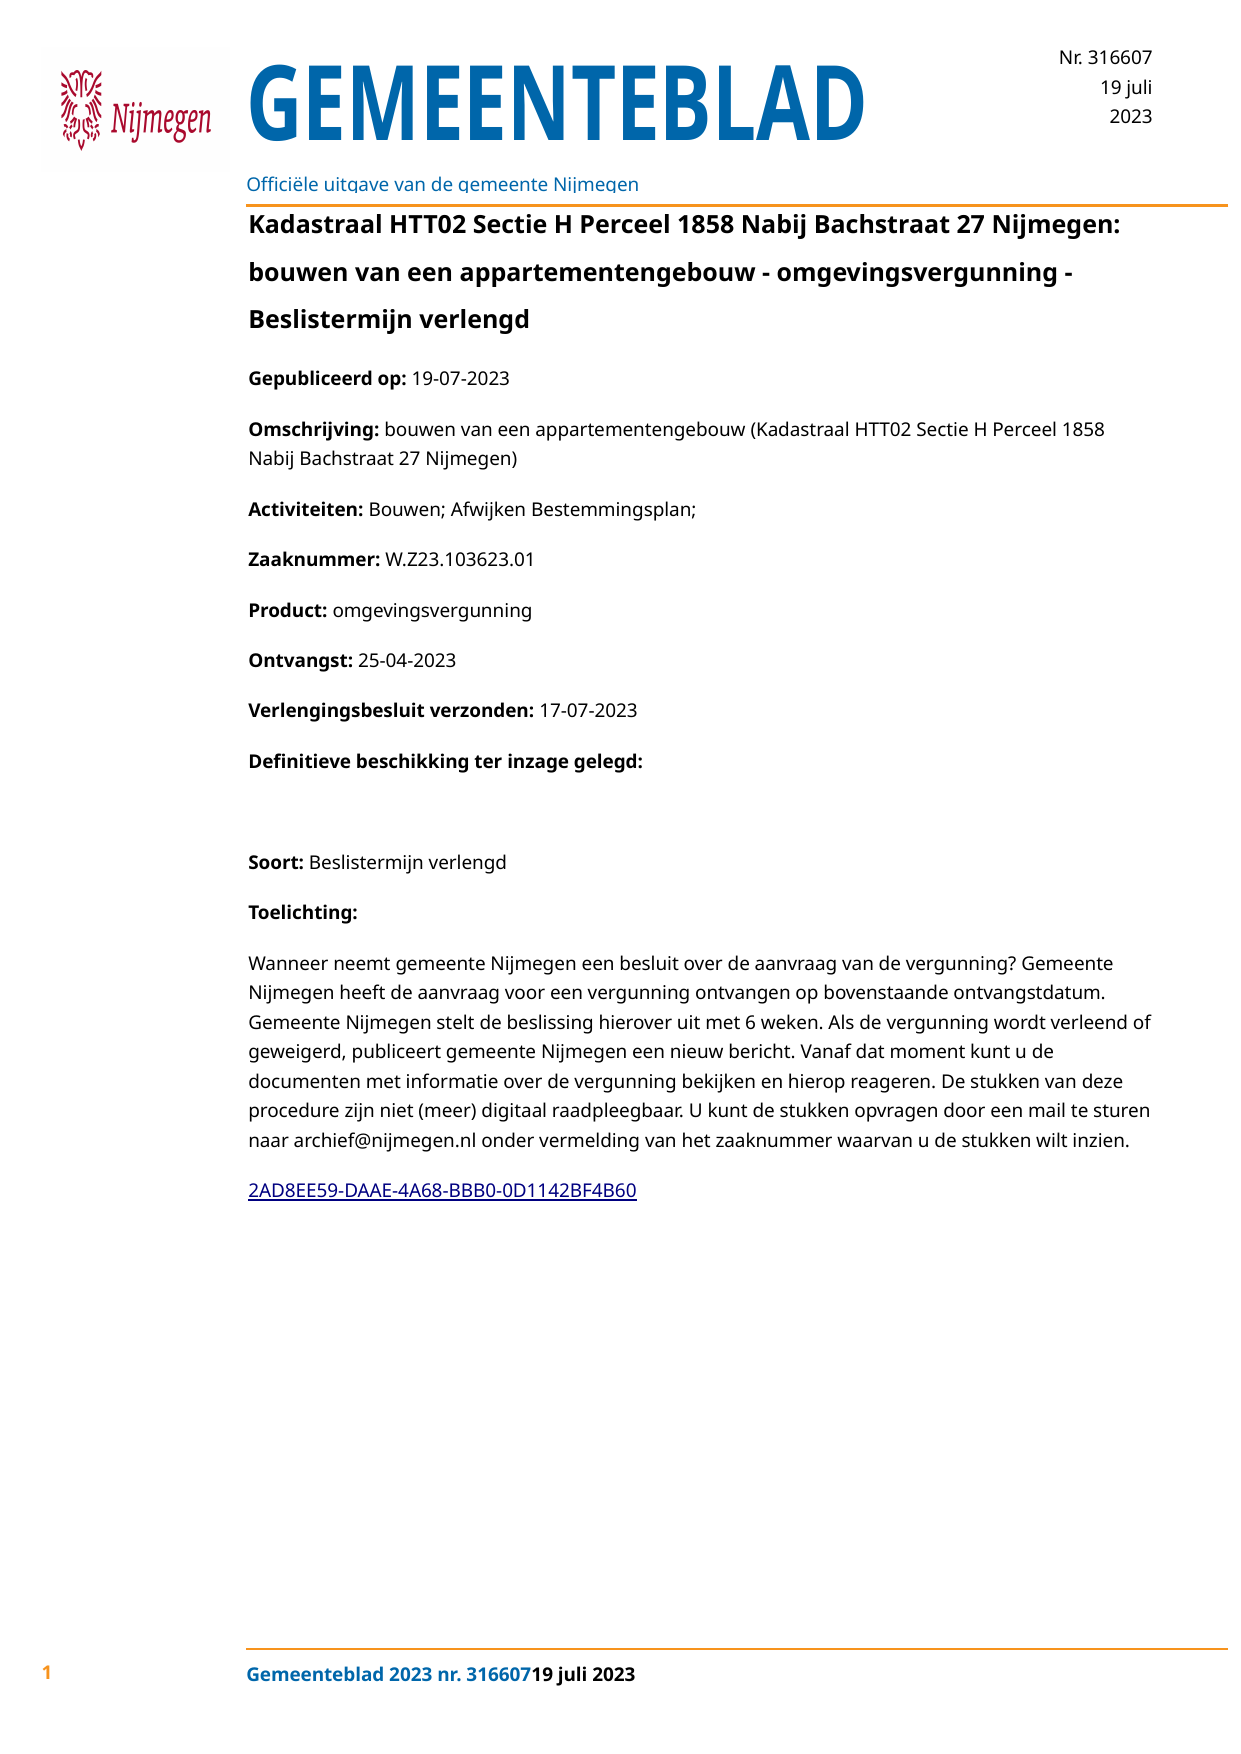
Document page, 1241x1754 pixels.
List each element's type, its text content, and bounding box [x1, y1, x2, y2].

text Zaaknummer: W.Z23.103623.01 [248, 546, 1152, 572]
text Verlengingsbesluit verzonden: 17-07-2023 [248, 698, 1152, 723]
text Gepubliceerd op: 19-07-2023 [248, 366, 1152, 391]
text 2AD8EE59-DAAE-4A68-BBB0-0D1142BF4B60 [248, 1178, 1152, 1203]
picture [41, 47, 231, 172]
text Soort: Beslistermijn verlengd [248, 849, 1152, 874]
text Wanneer neemt gemeente Nijmegen een besluit over de aanvraag van de vergunning? Gemeente Nijmegen heeft de aanvraag voor een vergunning ontvangen op bovenstaande ontvangstdatum. Gemeente Nijmegen stelt de beslissing hierover uit met 6 weken. Als de vergunning wordt verleend of geweigerd, publiceert gemeente Nijmegen een nieuw bericht. Vanaf dat moment kunt u de documenten met informatie over de vergunning bekijken en hierop reageren. De stukken van deze procedure zijn niet (meer) digitaal raadpleegbaar. U kunt de stukken opvragen door een mail te sturen naar archief@nijmegen.nl onder vermelding van het zaaknummer waarvan u de stukken wilt inzien. [248, 950, 1152, 1153]
text Omschrijving: bouwen van een appartementengebouw (Kadastraal HTT02 Sectie H Perceel 1858 Nabij Bachstraat 27 Nijmegen) [248, 416, 1152, 471]
text Ontvangst: 25-04-2023 [248, 647, 1152, 673]
text Product: omgevingsvergunning [248, 597, 1152, 622]
text Kadastraal HTT02 Sectie H Perceel 1858 Nabij Bachstraat 27 Nijmegen: bouwen van een appartementengebouw - omgevingsvergunning - Beslistermijn verlengd [248, 207, 1152, 336]
text Toelichting: [248, 899, 1152, 925]
text Activiteiten: Bouwen; Afwijken Bestemmingsplan; [248, 496, 1152, 522]
text Definitieve beschikking ter inzage gelegd: [248, 748, 1152, 774]
